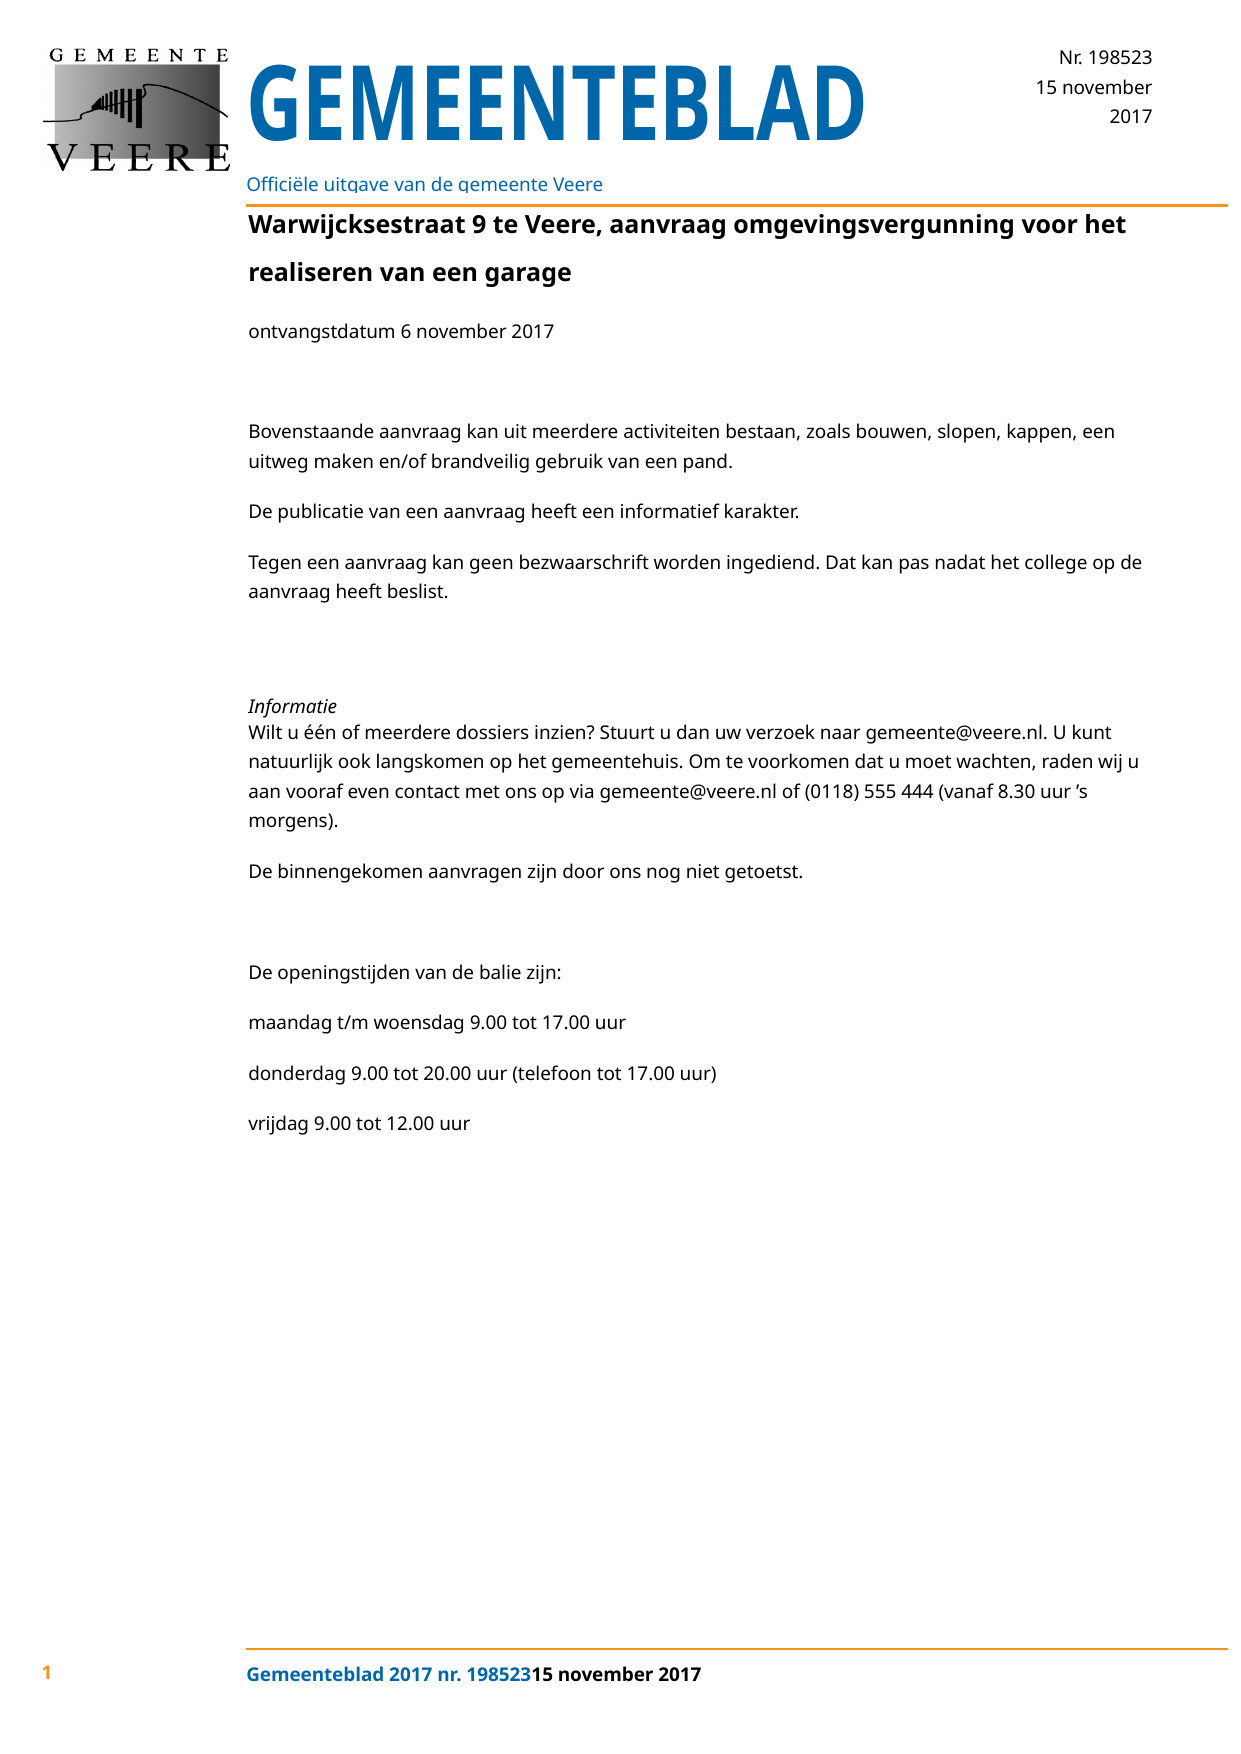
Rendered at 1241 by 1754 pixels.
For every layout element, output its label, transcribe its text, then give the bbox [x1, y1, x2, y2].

text Warwijcksestraat 9 te Veere, aanvraag omgevingsvergunning voor het realiseren van een garage [248, 207, 1152, 288]
text maandag t/m woensdag 9.00 tot 17.00 uur [248, 1009, 1152, 1035]
text Bovenstaande aanvraag kan uit meerdere activiteiten bestaan, zoals bouwen, slopen, kappen, een uitweg maken en/of brandveilig gebruik van een pand. [248, 419, 1152, 474]
text De openingstijden van de balie zijn: [248, 959, 1152, 984]
picture [41, 47, 231, 172]
text Informatie [248, 693, 1152, 719]
text De binnengekomen aanvragen zijn door ons nog niet getoetst. [248, 858, 1152, 884]
text vrijdag 9.00 tot 12.00 uur [248, 1110, 1152, 1136]
text ontvangstdatum 6 november 2017 [248, 318, 1152, 344]
text De publicatie van een aanvraag heeft een informatief karakter. [248, 499, 1152, 524]
text Tegen een aanvraag kan geen bezwaarschrift worden ingediend. Dat kan pas nadat het college op de aanvraag heeft beslist. [248, 549, 1152, 604]
text Wilt u één of meerdere dossiers inzien? Stuurt u dan uw verzoek naar gemeente@veere.nl. U kunt natuurlijk ook langskomen op het gemeentehuis. Om te voorkomen dat u moet wachten, raden wij u aan vooraf even contact met ons op via gemeente@veere.nl of (0118) 555 444 (vanaf 8.30 uur ’s morgens). [248, 719, 1152, 833]
text donderdag 9.00 tot 20.00 uur (telefoon tot 17.00 uur) [248, 1060, 1152, 1085]
